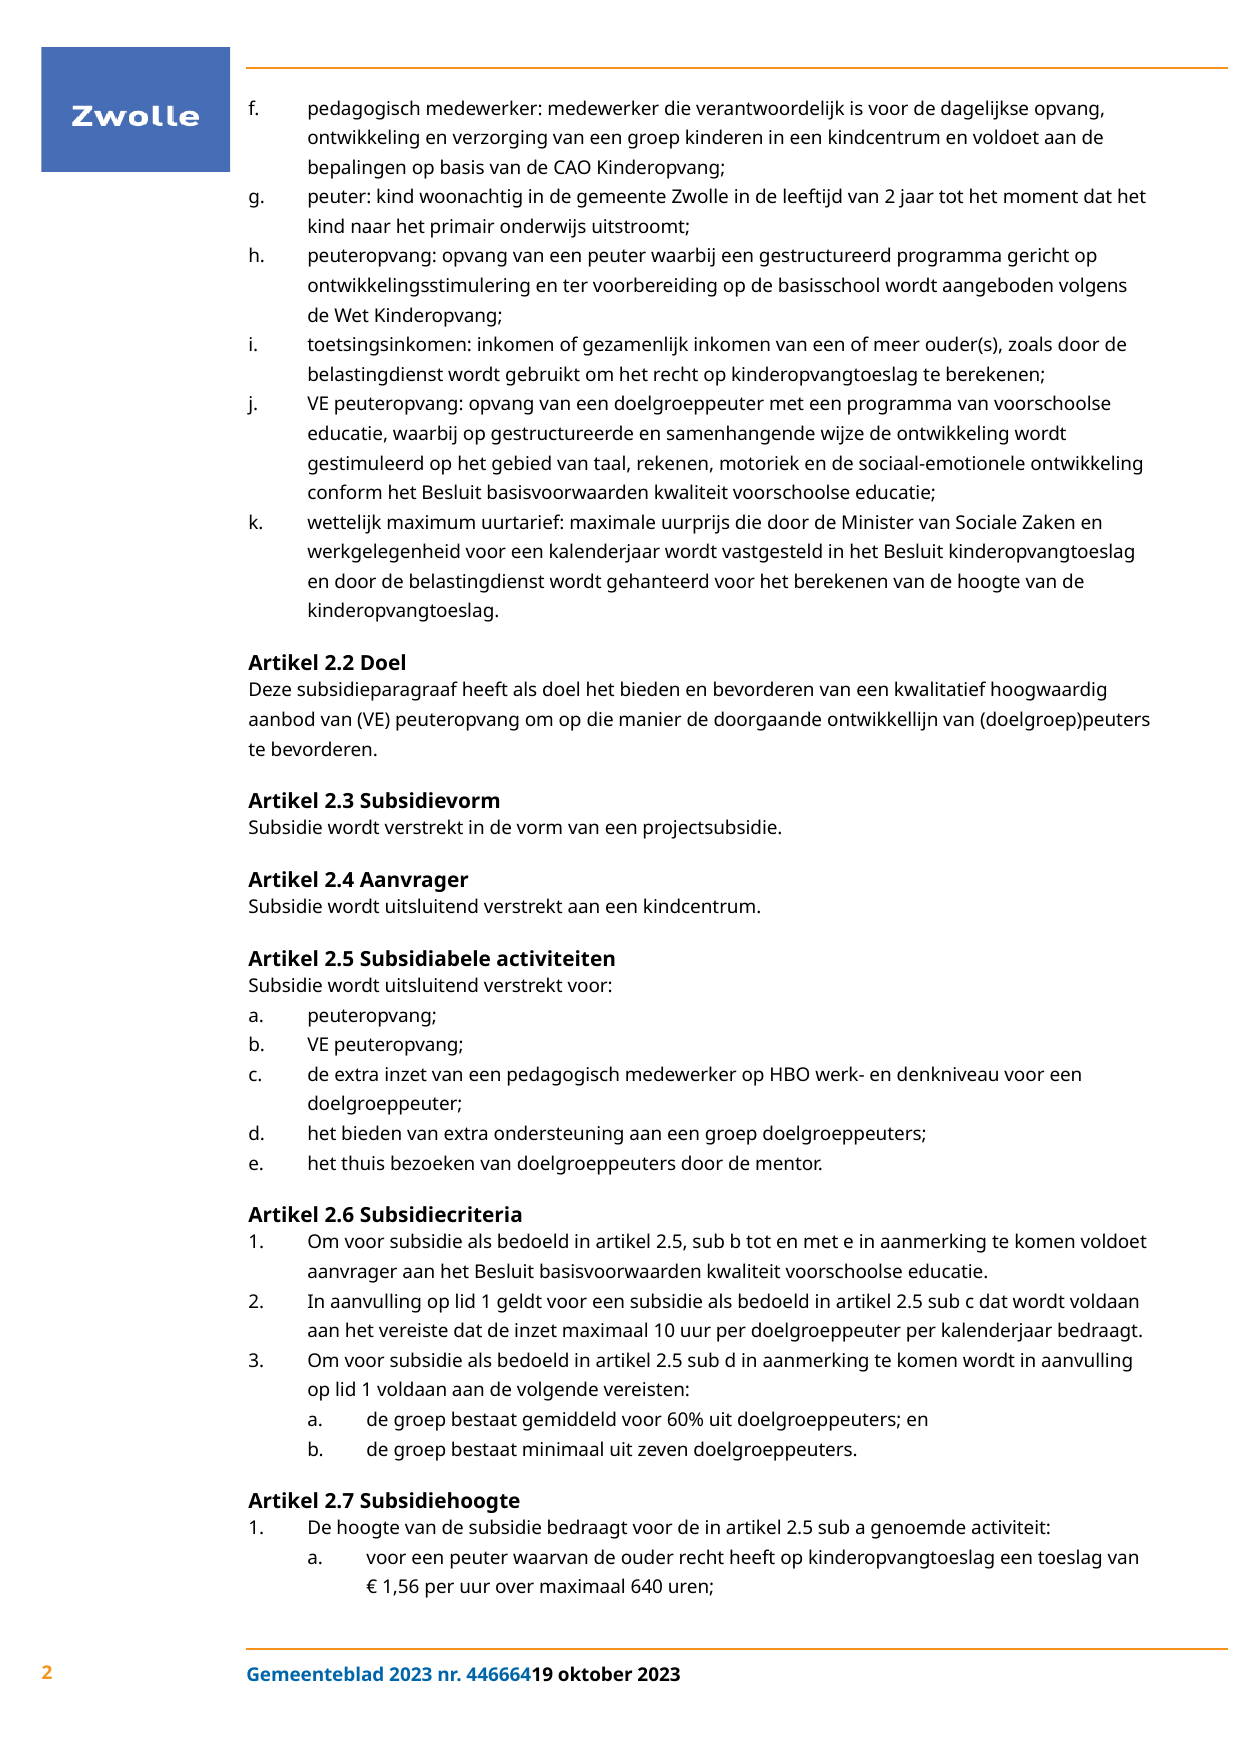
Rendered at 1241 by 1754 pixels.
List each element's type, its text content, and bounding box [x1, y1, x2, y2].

list VE peuteropvang: opvang van een doelgroeppeuter met een programma van voorschoolse educatie, waarbij op gestructureerde en samenhangende wijze de ontwikkeling wordt gestimuleerd op het gebied van taal, rekenen, motoriek en de sociaal-emotionele ontwikkeling conform het Besluit basisvoorwaarden kwaliteit voorschoolse educatie; [248, 391, 1152, 505]
list peuteropvang; [248, 1002, 1152, 1028]
text Subsidie wordt verstrekt in de vorm van een projectsubsidie. [248, 814, 1152, 840]
list Om voor subsidie als bedoeld in artikel 2.5 sub d in aanmerking te komen wordt in aanvulling op lid 1 voldaan aan de volgende vereisten: [248, 1347, 1152, 1402]
list het bieden van extra ondersteuning aan een groep doelgroeppeuters; [248, 1120, 1152, 1146]
list de extra inzet van een pedagogisch medewerker op HBO werk- en denkniveau voor een doelgroeppeuter; [248, 1061, 1152, 1116]
text Subsidie wordt uitsluitend verstrekt voor: [248, 972, 1152, 998]
list de groep bestaat minimaal uit zeven doelgroeppeuters. [307, 1436, 1152, 1461]
list pedagogisch medewerker: medewerker die verantwoordelijk is voor de dagelijkse opvang, ontwikkeling en verzorging van een groep kinderen in een kindcentrum en voldoet aan de bepalingen op basis van de CAO Kinderopvang; [248, 95, 1152, 180]
text Artikel 2.6 Subsidiecriteria [248, 1200, 1152, 1229]
text Deze subsidieparagraaf heeft als doel het bieden en bevorderen van een kwalitatief hoogwaardig aanbod van (VE) peuteropvang om op die manier de doorgaande ontwikkellijn van (doelgroep)peuters te bevorderen. [248, 677, 1152, 761]
list toetsingsinkomen: inkomen of gezamenlijk inkomen van een of meer ouder(s), zoals door de belastingdienst wordt gebruikt om het recht op kinderopvangtoeslag te berekenen; [248, 331, 1152, 387]
list In aanvulling op lid 1 geldt voor een subsidie als bedoeld in artikel 2.5 sub c dat wordt voldaan aan het vereiste dat de inzet maximaal 10 uur per doelgroeppeuter per kalenderjaar bedraagt. [248, 1288, 1152, 1343]
picture [41, 47, 231, 172]
list De hoogte van de subsidie bedraagt voor de in artikel 2.5 sub a genoemde activiteit: [248, 1514, 1152, 1540]
list voor een peuter waarvan de ouder recht heeft op kinderopvangtoeslag een toeslag van € 1,56 per uur over maximaal 640 uren; [307, 1544, 1152, 1599]
list peuteropvang: opvang van een peuter waarbij een gestructureerd programma gericht op ontwikkelingsstimulering en ter voorbereiding op de basisschool wordt aangeboden volgens de Wet Kinderopvang; [248, 243, 1152, 328]
text Artikel 2.3 Subsidievorm [248, 786, 1152, 814]
list peuter: kind woonachtig in de gemeente Zwolle in de leeftijd van 2 jaar tot het moment dat het kind naar het primair onderwijs uitstroomt; [248, 183, 1152, 239]
text Subsidie wordt uitsluitend verstrekt aan een kindcentrum. [248, 893, 1152, 919]
list Om voor subsidie als bedoeld in artikel 2.5, sub b tot en met e in aanmerking te komen voldoet aanvrager aan het Besluit basisvoorwaarden kwaliteit voorschoolse educatie. [248, 1229, 1152, 1284]
text Artikel 2.7 Subsidiehoogte [248, 1486, 1152, 1514]
list het thuis bezoeken van doelgroeppeuters door de mentor. [248, 1150, 1152, 1176]
list de groep bestaat gemiddeld voor 60% uit doelgroeppeuters; en [307, 1406, 1152, 1432]
list VE peuteropvang; [248, 1031, 1152, 1057]
text Artikel 2.4 Aanvrager [248, 865, 1152, 893]
text Artikel 2.2 Doel [248, 648, 1152, 677]
text Artikel 2.5 Subsidiabele activiteiten [248, 944, 1152, 972]
list wettelijk maximum uurtarief: maximale uurprijs die door de Minister van Sociale Zaken en werkgelegenheid voor een kalenderjaar wordt vastgesteld in het Besluit kinderopvangtoeslag en door de belastingdienst wordt gehanteerd voor het berekenen van de hoogte van de kinderopvangtoeslag. [248, 509, 1152, 623]
